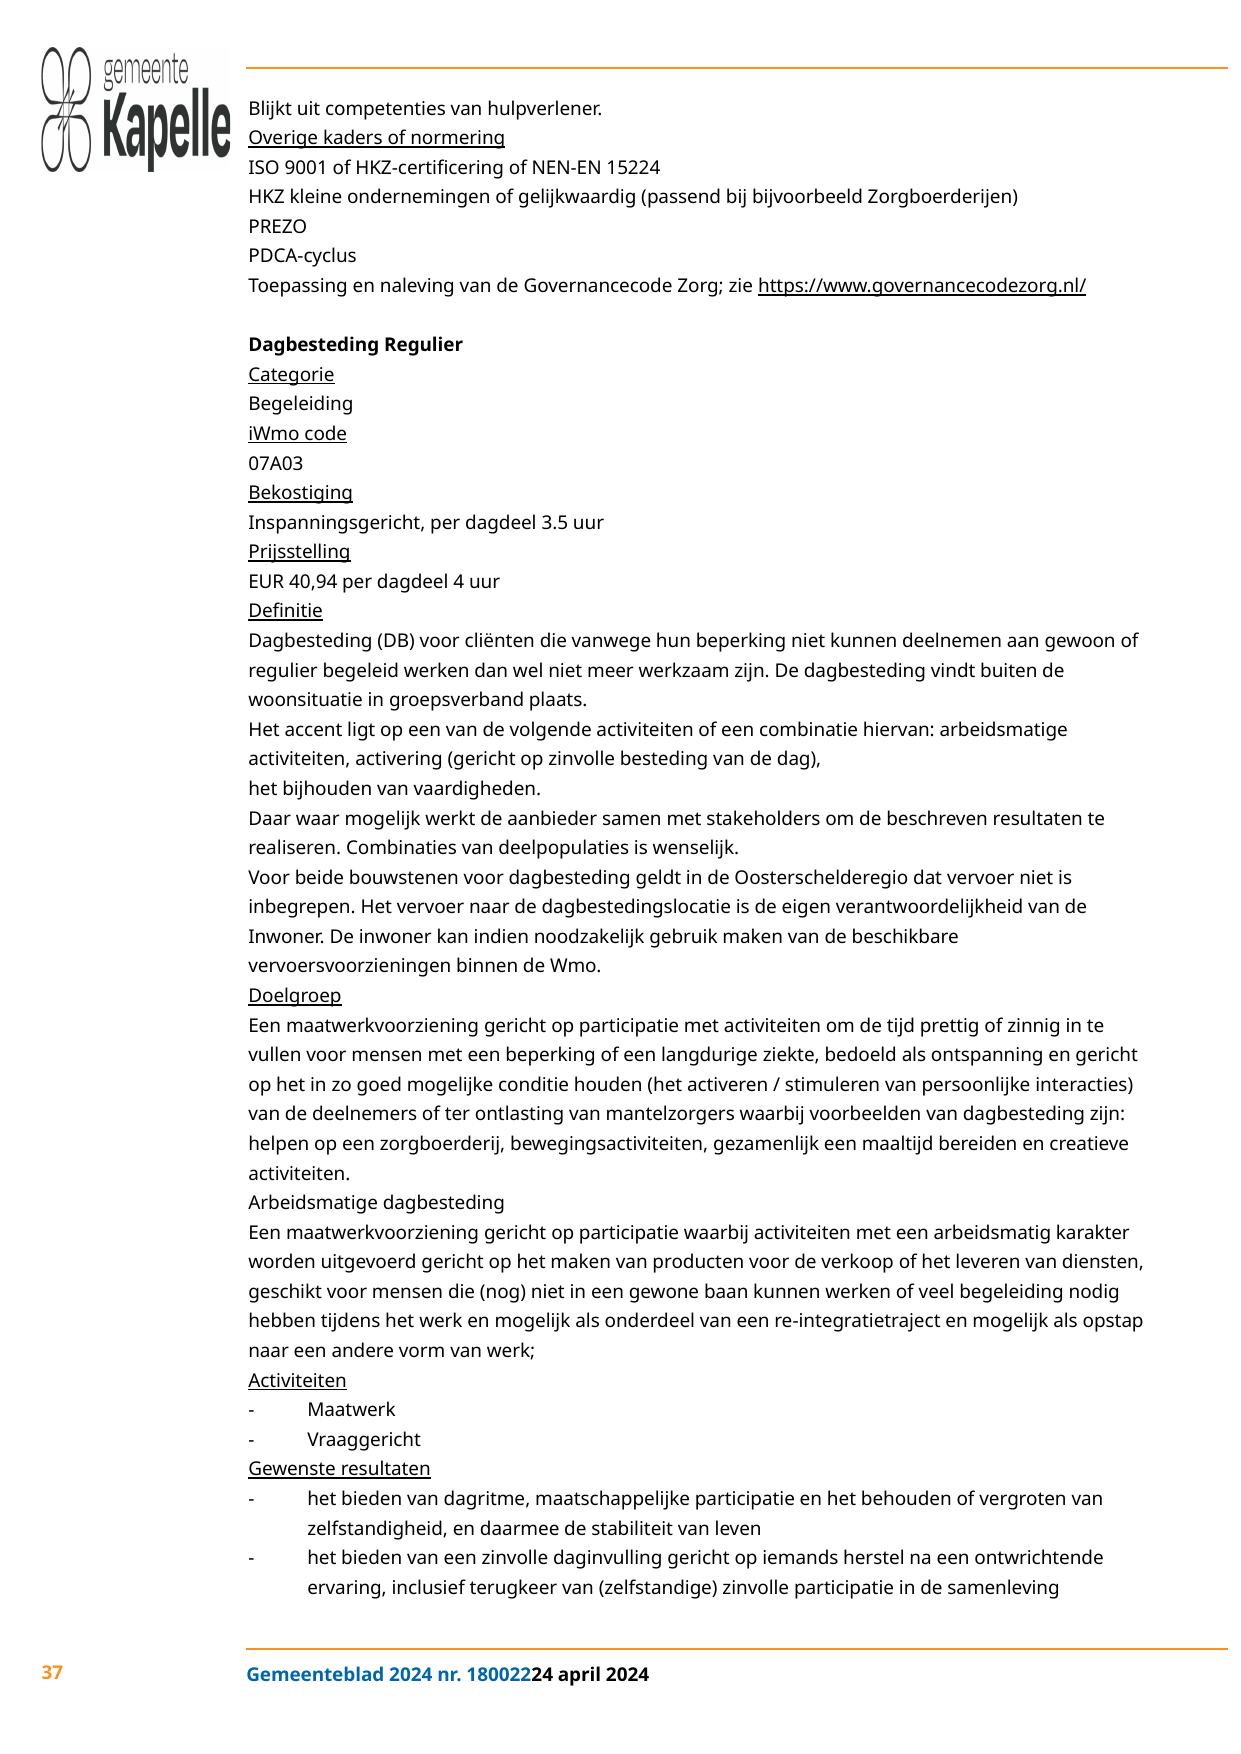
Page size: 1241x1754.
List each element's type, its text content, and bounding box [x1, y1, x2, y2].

text Gewenste resultaten [248, 1456, 1152, 1481]
text Overige kaders of normering [248, 124, 1152, 150]
text iWmo code [248, 420, 1152, 446]
text Prijsstelling [248, 538, 1152, 564]
text Voor beide bouwstenen voor dagbesteding geldt in de Oosterschelderegio dat vervoer niet is inbegrepen. Het vervoer naar de dagbestedingslocatie is de eigen verantwoordelijkheid van de Inwoner. De inwoner kan indien noodzakelijk gebruik maken van de beschikbare vervoersvoorzieningen binnen de Wmo. [248, 864, 1152, 978]
list Vraaggericht [248, 1426, 1152, 1452]
text Daar waar mogelijk werkt de aanbieder samen met stakeholders om de beschreven resultaten te realiseren. Combinaties van deelpopulaties is wenselijk. [248, 805, 1152, 860]
text ISO 9001 of HKZ-certificering of NEN-EN 15224 [248, 154, 1152, 180]
text Een maatwerkvoorziening gericht op participatie met activiteiten om de tijd prettig of zinnig in te vullen voor mensen met een beperking of een langdurige ziekte, bedoeld als ontspanning en gericht op het in zo goed mogelijke conditie houden (het activeren / stimuleren van persoonlijke interacties) van de deelnemers of ter ontlasting van mantelzorgers waarbij voorbeelden van dagbesteding zijn: helpen op een zorgboerderij, bewegingsactiviteiten, gezamenlijk een maaltijd bereiden en creatieve activiteiten. [248, 1012, 1152, 1186]
text 07A03 [248, 450, 1152, 476]
text PDCA-cyclus [248, 243, 1152, 268]
list Maatwerk [248, 1396, 1152, 1422]
text Toepassing en naleving van de Governancecode Zorg; zie https://www.governancecodezorg.nl/ [248, 272, 1152, 298]
text Bekostiging [248, 479, 1152, 505]
text Begeleiding [248, 391, 1152, 416]
text Blijkt uit competenties van hulpverlener. [248, 95, 1152, 121]
text Arbeidsmatige dagbesteding [248, 1189, 1152, 1215]
text EUR 40,94 per dagdeel 4 uur [248, 568, 1152, 594]
text Het accent ligt op een van de volgende activiteiten of een combinatie hiervan: arbeidsmatige activiteiten, activering (gericht op zinvolle besteding van de dag), [248, 716, 1152, 771]
text Definitie [248, 598, 1152, 623]
picture [41, 47, 231, 172]
text Inspanningsgericht, per dagdeel 3.5 uur [248, 509, 1152, 535]
text PREZO [248, 213, 1152, 239]
text Activiteiten [248, 1367, 1152, 1393]
text HKZ kleine ondernemingen of gelijkwaardig (passend bij bijvoorbeeld Zorgboerderijen) [248, 183, 1152, 209]
list het bieden van dagritme, maatschappelijke participatie en het behouden of vergroten van zelfstandigheid, en daarmee de stabiliteit van leven [248, 1485, 1152, 1541]
text Categorie [248, 361, 1152, 387]
text Een maatwerkvoorziening gericht op participatie waarbij activiteiten met een arbeidsmatig karakter worden uitgevoerd gericht op het maken van producten voor de verkoop of het leveren van diensten, geschikt voor mensen die (nog) niet in een gewone baan kunnen werken of veel begeleiding nodig hebben tijdens het werk en mogelijk als onderdeel van een re-integratietraject en mogelijk als opstap naar een andere vorm van werk; [248, 1219, 1152, 1363]
text Dagbesteding Regulier [248, 331, 1152, 357]
list het bieden van een zinvolle daginvulling gericht op iemands herstel na een ontwrichtende ervaring, inclusief terugkeer van (zelfstandige) zinvolle participatie in de samenleving [248, 1544, 1152, 1600]
text Dagbesteding (DB) voor cliënten die vanwege hun beperking niet kunnen deelnemen aan gewoon of regulier begeleid werken dan wel niet meer werkzaam zijn. De dagbesteding vindt buiten de woonsituatie in groepsverband plaats. [248, 627, 1152, 712]
text het bijhouden van vaardigheden. [248, 775, 1152, 801]
text Doelgroep [248, 982, 1152, 1008]
